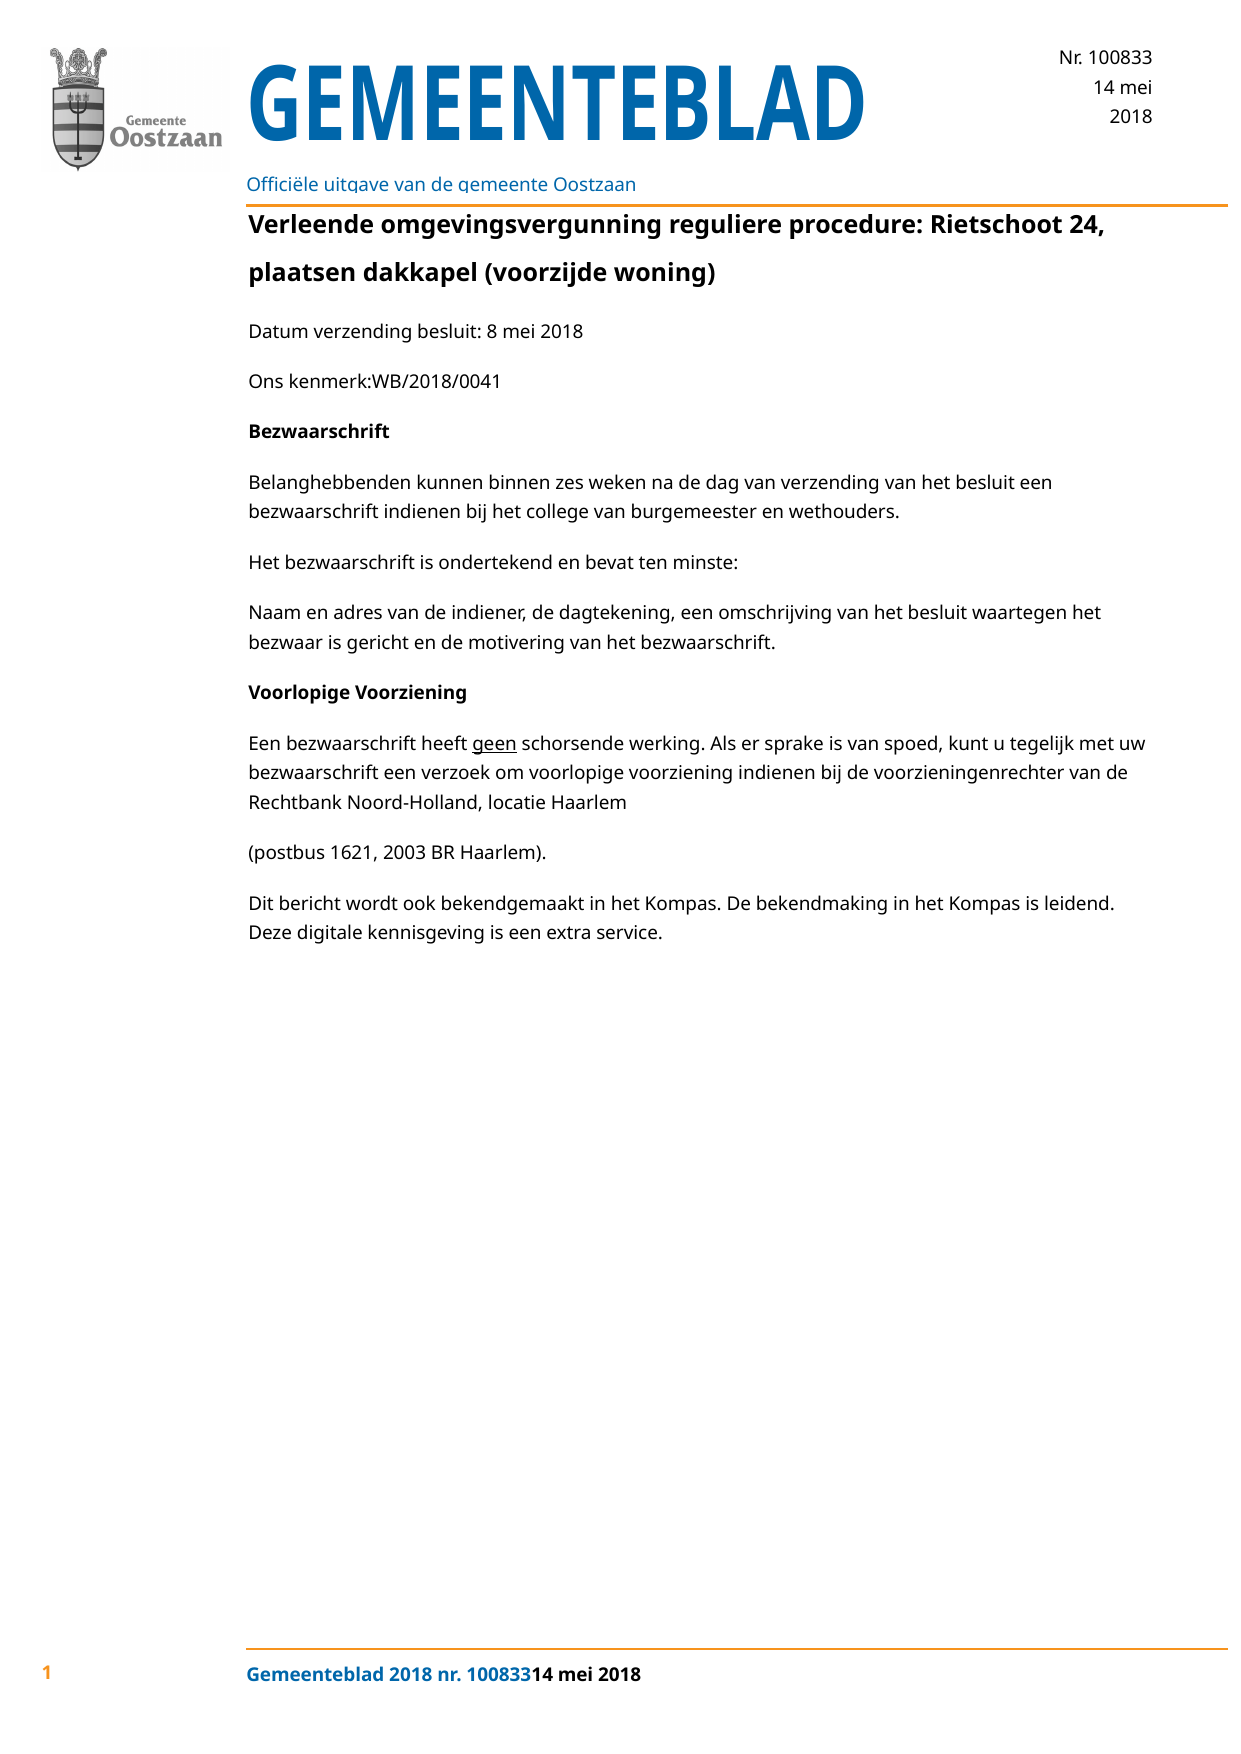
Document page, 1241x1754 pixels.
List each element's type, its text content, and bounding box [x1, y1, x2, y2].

text (postbus 1621, 2003 BR Haarlem). [248, 839, 1152, 865]
text Ons kenmerk:WB/2018/0041 [248, 368, 1152, 394]
text Datum verzending besluit: 8 mei 2018 [248, 318, 1152, 344]
text Naam en adres van de indiener, de dagtekening, een omschrijving van het besluit waartegen het bezwaar is gericht en de motivering van het bezwaarschrift. [248, 599, 1152, 655]
text Voorlopige Voorziening [248, 679, 1152, 705]
text Een bezwaarschrift heeft geen schorsende werking. Als er sprake is van spoed, kunt u tegelijk met uw bezwaarschrift een verzoek om voorlopige voorziening indienen bij de voorzieningenrechter van de Rechtbank Noord-Holland, locatie Haarlem [248, 730, 1152, 815]
picture [41, 47, 231, 172]
text Verleende omgevingsvergunning reguliere procedure: Rietschoot 24, plaatsen dakkapel (voorzijde woning) [248, 207, 1152, 288]
text Belanghebbenden kunnen binnen zes weken na de dag van verzending van het besluit een bezwaarschrift indienen bij het college van burgemeester en wethouders. [248, 469, 1152, 524]
text Dit bericht wordt ook bekendgemaakt in het Kompas. De bekendmaking in het Kompas is leidend. Deze digitale kennisgeving is een extra service. [248, 890, 1152, 945]
text Het bezwaarschrift is ondertekend en bevat ten minste: [248, 549, 1152, 575]
text Bezwaarschrift [248, 419, 1152, 444]
